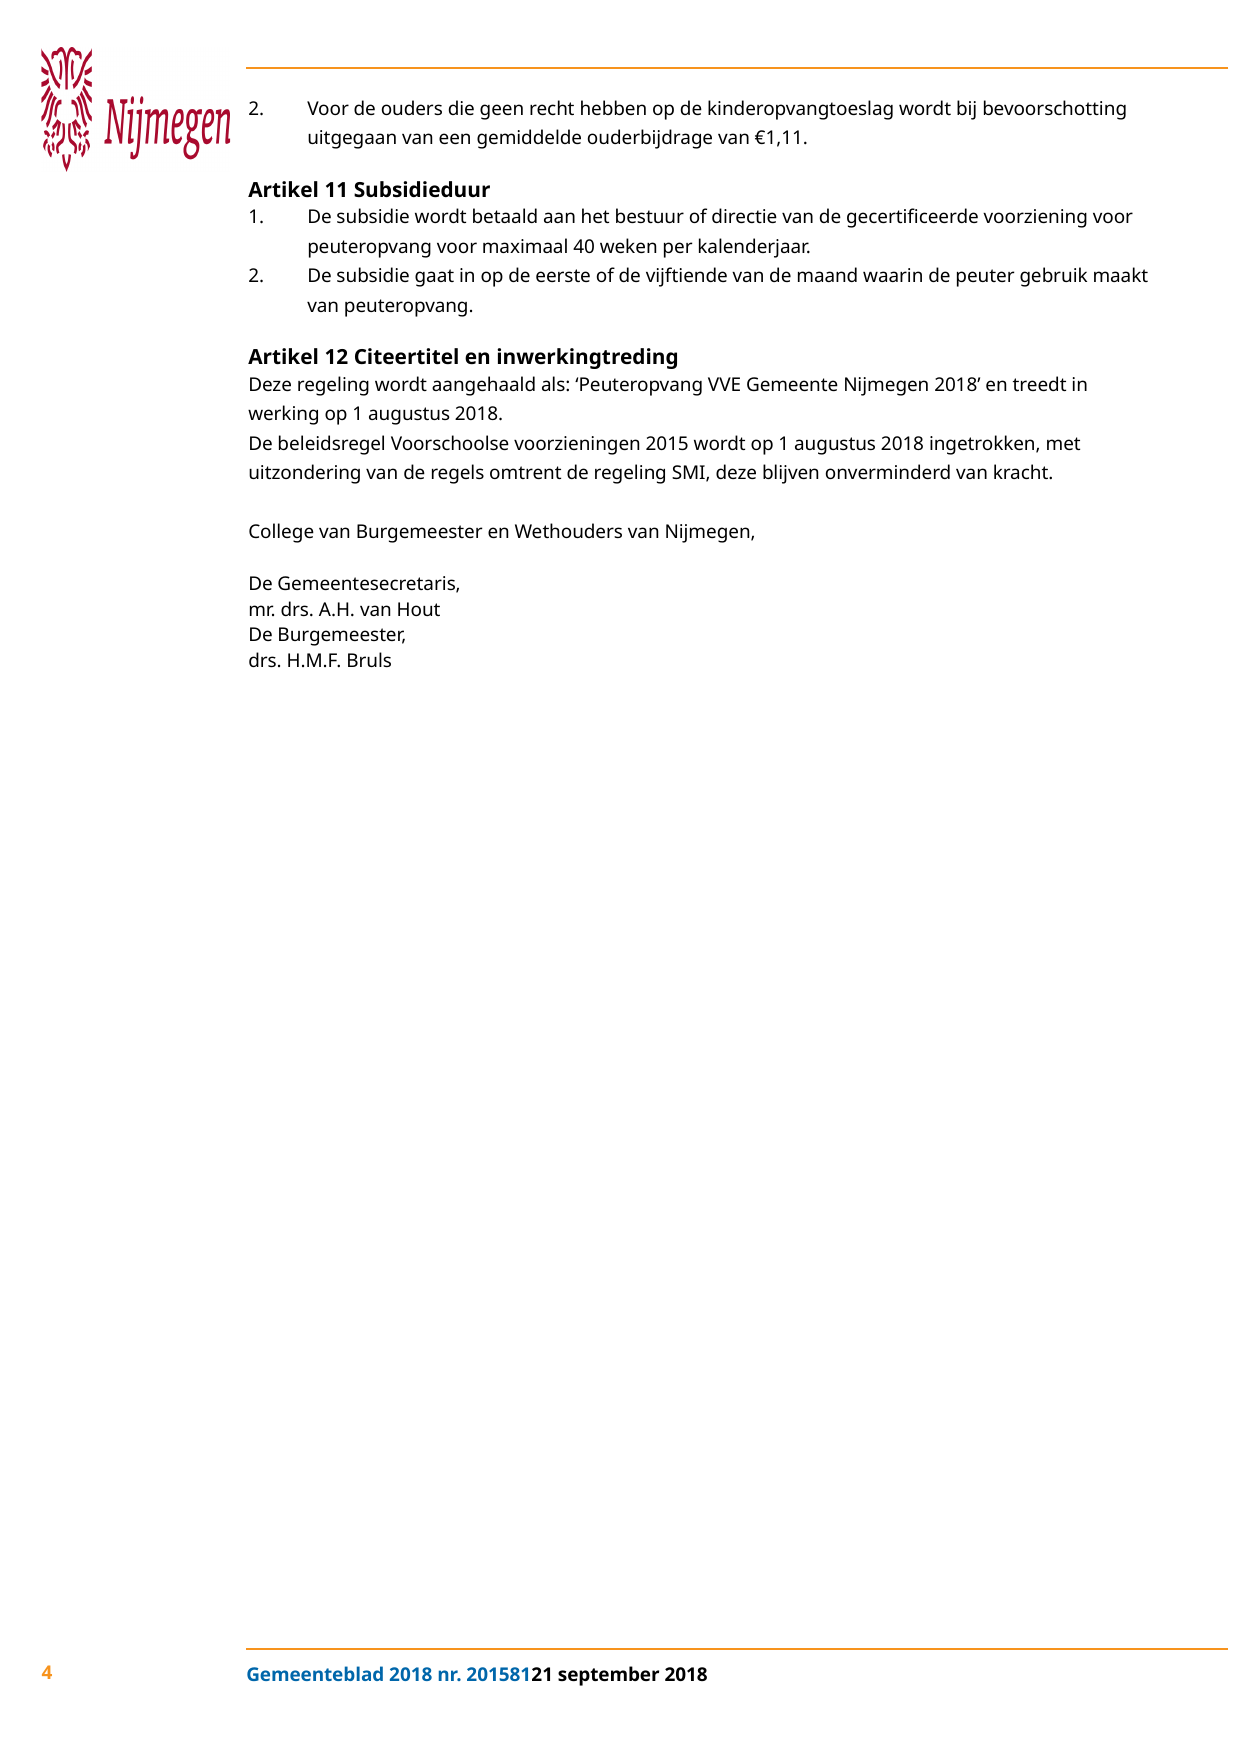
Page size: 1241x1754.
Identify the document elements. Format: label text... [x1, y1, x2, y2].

text De Gemeentesecretaris, [248, 570, 1152, 596]
list De subsidie wordt betaald aan het bestuur of directie van de gecertificeerde voorziening voor peuteropvang voor maximaal 40 weken per kalenderjaar. [248, 203, 1152, 258]
picture [41, 47, 231, 172]
text De Burgemeester, [248, 622, 1152, 647]
text drs. H.M.F. Bruls [248, 647, 1152, 673]
text College van Burgemeester en Wethouders van Nijmegen, [248, 519, 1152, 544]
text Artikel 12 Citeertitel en inwerkingtreding [248, 342, 1152, 371]
text Deze regeling wordt aangehaald als: ‘Peuteropvang VVE Gemeente Nijmegen 2018’ en treedt in werking op 1 augustus 2018. [248, 371, 1152, 426]
list Voor de ouders die geen recht hebben op de kinderopvangtoeslag wordt bij bevoorschotting uitgegaan van een gemiddelde ouderbijdrage van €1,11. [248, 95, 1152, 150]
list De subsidie gaat in op de eerste of de vijftiende van de maand waarin de peuter gebruik maakt van peuteropvang. [248, 262, 1152, 318]
text Artikel 11 Subsidieduur [248, 175, 1152, 203]
text De beleidsregel Voorschoolse voorzieningen 2015 wordt op 1 augustus 2018 ingetrokken, met uitzondering van de regels omtrent de regeling SMI, deze blijven onverminderd van kracht. [248, 430, 1152, 485]
text mr. drs. A.H. van Hout [248, 596, 1152, 622]
